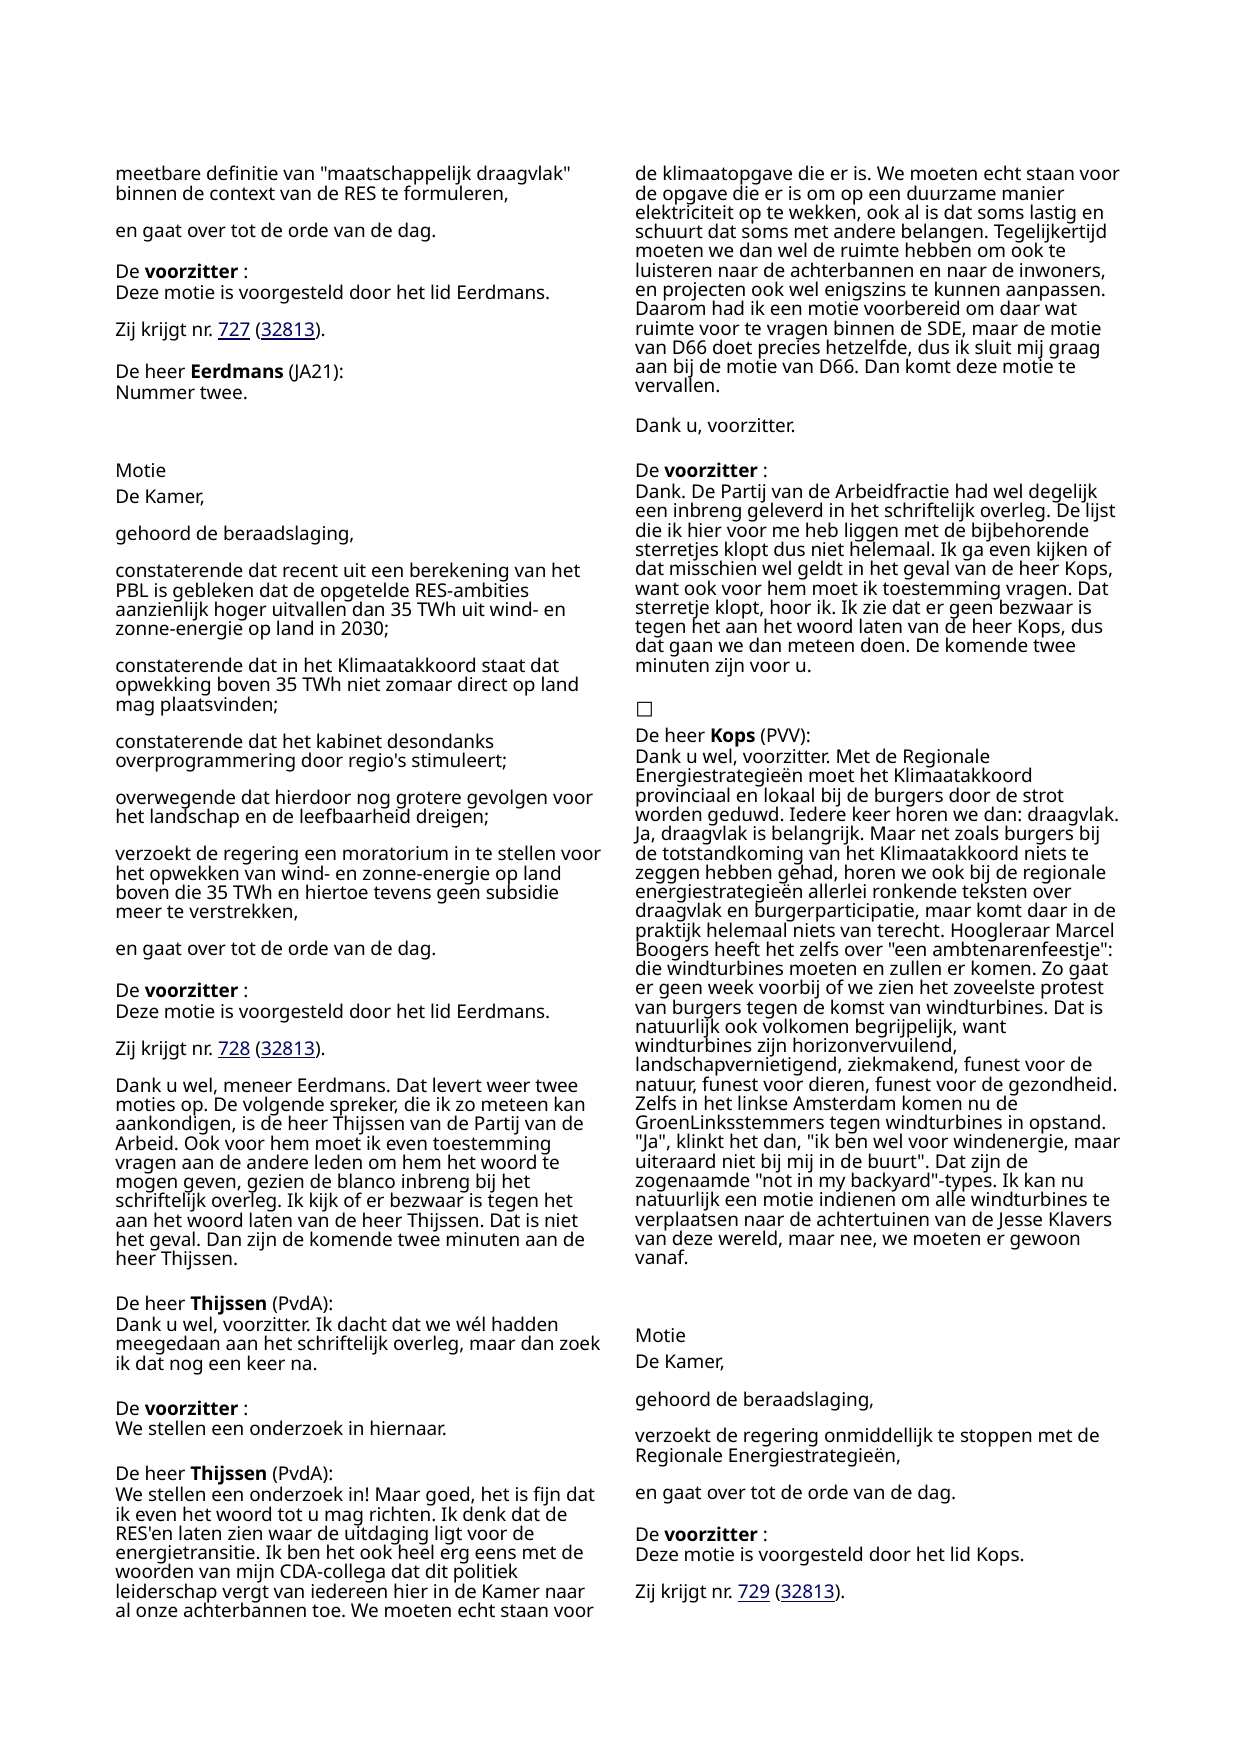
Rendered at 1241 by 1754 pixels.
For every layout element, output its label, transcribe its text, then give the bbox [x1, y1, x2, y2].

text Zij krijgt nr. 727 (32813). [115, 321, 605, 341]
text verzoekt de regering onmiddellijk te stoppen met de Regionale Energiestrategieën, [635, 1427, 1125, 1466]
text De voorzitter : [115, 1395, 605, 1420]
text Dank u wel, voorzitter. Met de Regionale Energiestrategieën moet het Klimaatakkoord provinciaal en lokaal bij de burgers door de strot worden geduwd. Iedere keer horen we dan: draagvlak. Ja, draagvlak is belangrijk. Maar net zoals burgers bij de totstandkoming van het Klimaatakkoord niets te zeggen hebben gehad, horen we ook bij de regionale energiestrategieën allerlei ronkende teksten over draagvlak en burgerparticipatie, maar komt daar in de praktijk helemaal niets van terecht. Hoogleraar Marcel Boogers heeft het zelfs over "een ambtenarenfeestje": die windturbines moeten en zullen er komen. Zo gaat er geen week voorbij of we zien het zoveelste protest van burgers tegen de komst van windturbines. Dat is natuurlijk ook volkomen begrijpelijk, want windturbines zijn horizonvervuilend, landschapvernietigend, ziekmakend, funest voor de natuur, funest voor dieren, funest voor de gezondheid. Zelfs in het linkse Amsterdam komen nu de GroenLinksstemmers tegen windturbines in opstand. "Ja", klinkt het dan, "ik ben wel voor windenergie, maar uiteraard niet bij mij in de buurt". Dat zijn de zogenaamde "not in my backyard"-types. Ik kan nu natuurlijk een motie indienen om alle windturbines te verplaatsen naar de achtertuinen van de Jesse Klavers van deze wereld, maar nee, we moeten er gewoon vanaf. [635, 748, 1125, 1268]
text Deze motie is voorgesteld door het lid Eerdmans. [115, 1003, 605, 1022]
text Dank u wel, voorzitter. Ik dacht dat we wél hadden meegedaan aan het schriftelijk overleg, maar dan zoek ik dat nog een keer na. [115, 1316, 605, 1374]
text Deze motie is voorgesteld door het lid Kops. [635, 1546, 1125, 1566]
text De Kamer, [635, 1353, 1125, 1373]
text constaterende dat in het Klimaatakkoord staat dat opwekking boven 35 TWh niet zomaar direct op land mag plaatsvinden; [115, 657, 605, 715]
text ⬜ [635, 697, 1125, 722]
text De heer Thijssen (PvdA): [115, 1461, 605, 1486]
text en gaat over tot de orde van de dag. [115, 222, 605, 241]
text constaterende dat het kabinet desondanks overprogrammering door regio's stimuleert; [115, 733, 605, 771]
text en gaat over tot de orde van de dag. [115, 940, 605, 959]
text de klimaatopgave die er is. We moeten echt staan voor de opgave die er is om op een duurzame manier elektriciteit op te wekken, ook al is dat soms lastig en schuurt dat soms met andere belangen. Tegelijkertijd moeten we dan wel de ruimte hebben om ook te luisteren naar de achterbannen en naar de inwoners, en projecten ook wel enigszins te kunnen aanpassen. Daarom had ik een motie voorbereid om daar wat ruimte voor te vragen binnen de SDE, maar de motie van D66 doet precies hetzelfde, dus ik sluit mij graag aan bij de motie van D66. Dan komt deze motie te vervallen. [635, 165, 1125, 397]
text De heer Kops (PVV): [635, 722, 1125, 748]
text Nummer twee. [115, 384, 605, 403]
text Dank. De Partij van de Arbeidfractie had wel degelijk een inbreng geleverd in het schriftelijk overleg. De lijst die ik hier voor me heb liggen met de bijbehorende sterretjes klopt dus niet helemaal. Ik ga even kijken of dat misschien wel geldt in het geval van de heer Kops, want ook voor hem moet ik toestemming vragen. Dat sterretje klopt, hoor ik. Ik zie dat er geen bezwaar is tegen het aan het woord laten van de heer Kops, dus dat gaan we dan meteen doen. De komende twee minuten zijn voor u. [635, 483, 1125, 676]
text Deze motie is voorgesteld door het lid Eerdmans. [115, 284, 605, 303]
text gehoord de beraadslaging, [115, 525, 605, 545]
text De heer Thijssen (PvdA): [115, 1290, 605, 1316]
text meetbare definitie van "maatschappelijk draagvlak" binnen de context van de RES te formuleren, [115, 165, 605, 204]
text verzoekt de regering een moratorium in te stellen voor het opwekken van wind- en zonne-energie op land boven die 35 TWh en hiertoe tevens geen subsidie meer te verstrekken, [115, 845, 605, 922]
text Dank u wel, meneer Eerdmans. Dat levert weer twee moties op. De volgende spreker, die ik zo meteen kan aankondigen, is de heer Thijssen van de Partij van de Arbeid. Ook voor hem moet ik even toestemming vragen aan de andere leden om hem het woord te mogen geven, gezien de blanco inbreng bij het schriftelijk overleg. Ik kijk of er bezwaar is tegen het aan het woord laten van de heer Thijssen. Dat is niet het geval. Dan zijn de komende twee minuten aan de heer Thijssen. [115, 1077, 605, 1269]
text De voorzitter : [635, 1521, 1125, 1546]
text We stellen een onderzoek in hiernaar. [115, 1420, 605, 1440]
text Zij krijgt nr. 728 (32813). [115, 1040, 605, 1059]
text en gaat over tot de orde van de dag. [635, 1484, 1125, 1503]
text constaterende dat recent uit een berekening van het PBL is gebleken dat de opgetelde RES-ambities aanzienlijk hoger uitvallen dan 35 TWh uit wind- en zonne-energie op land in 2030; [115, 562, 605, 639]
text Motie [635, 1322, 1125, 1348]
text De Kamer, [115, 488, 605, 508]
text We stellen een onderzoek in! Maar goed, het is fijn dat ik even het woord tot u mag richten. Ik denk dat de RES'en laten zien waar de uitdaging ligt voor de energietransitie. Ik ben het ook heel erg eens met de woorden van mijn CDA-collega dat dit politiek leiderschap vergt van iedereen hier in de Kamer naar al onze achterbannen toe. We moeten echt staan voor [115, 1486, 605, 1621]
text De voorzitter : [635, 457, 1125, 483]
text gehoord de beraadslaging, [635, 1391, 1125, 1410]
text overwegende dat hierdoor nog grotere gevolgen voor het landschap en de leefbaarheid dreigen; [115, 789, 605, 827]
text De heer Eerdmans (JA21): [115, 358, 605, 384]
text Motie [115, 457, 605, 482]
text Dank u, voorzitter. [635, 417, 1125, 437]
text Zij krijgt nr. 729 (32813). [635, 1583, 1125, 1603]
text De voorzitter : [115, 258, 605, 284]
text De voorzitter : [115, 977, 605, 1003]
